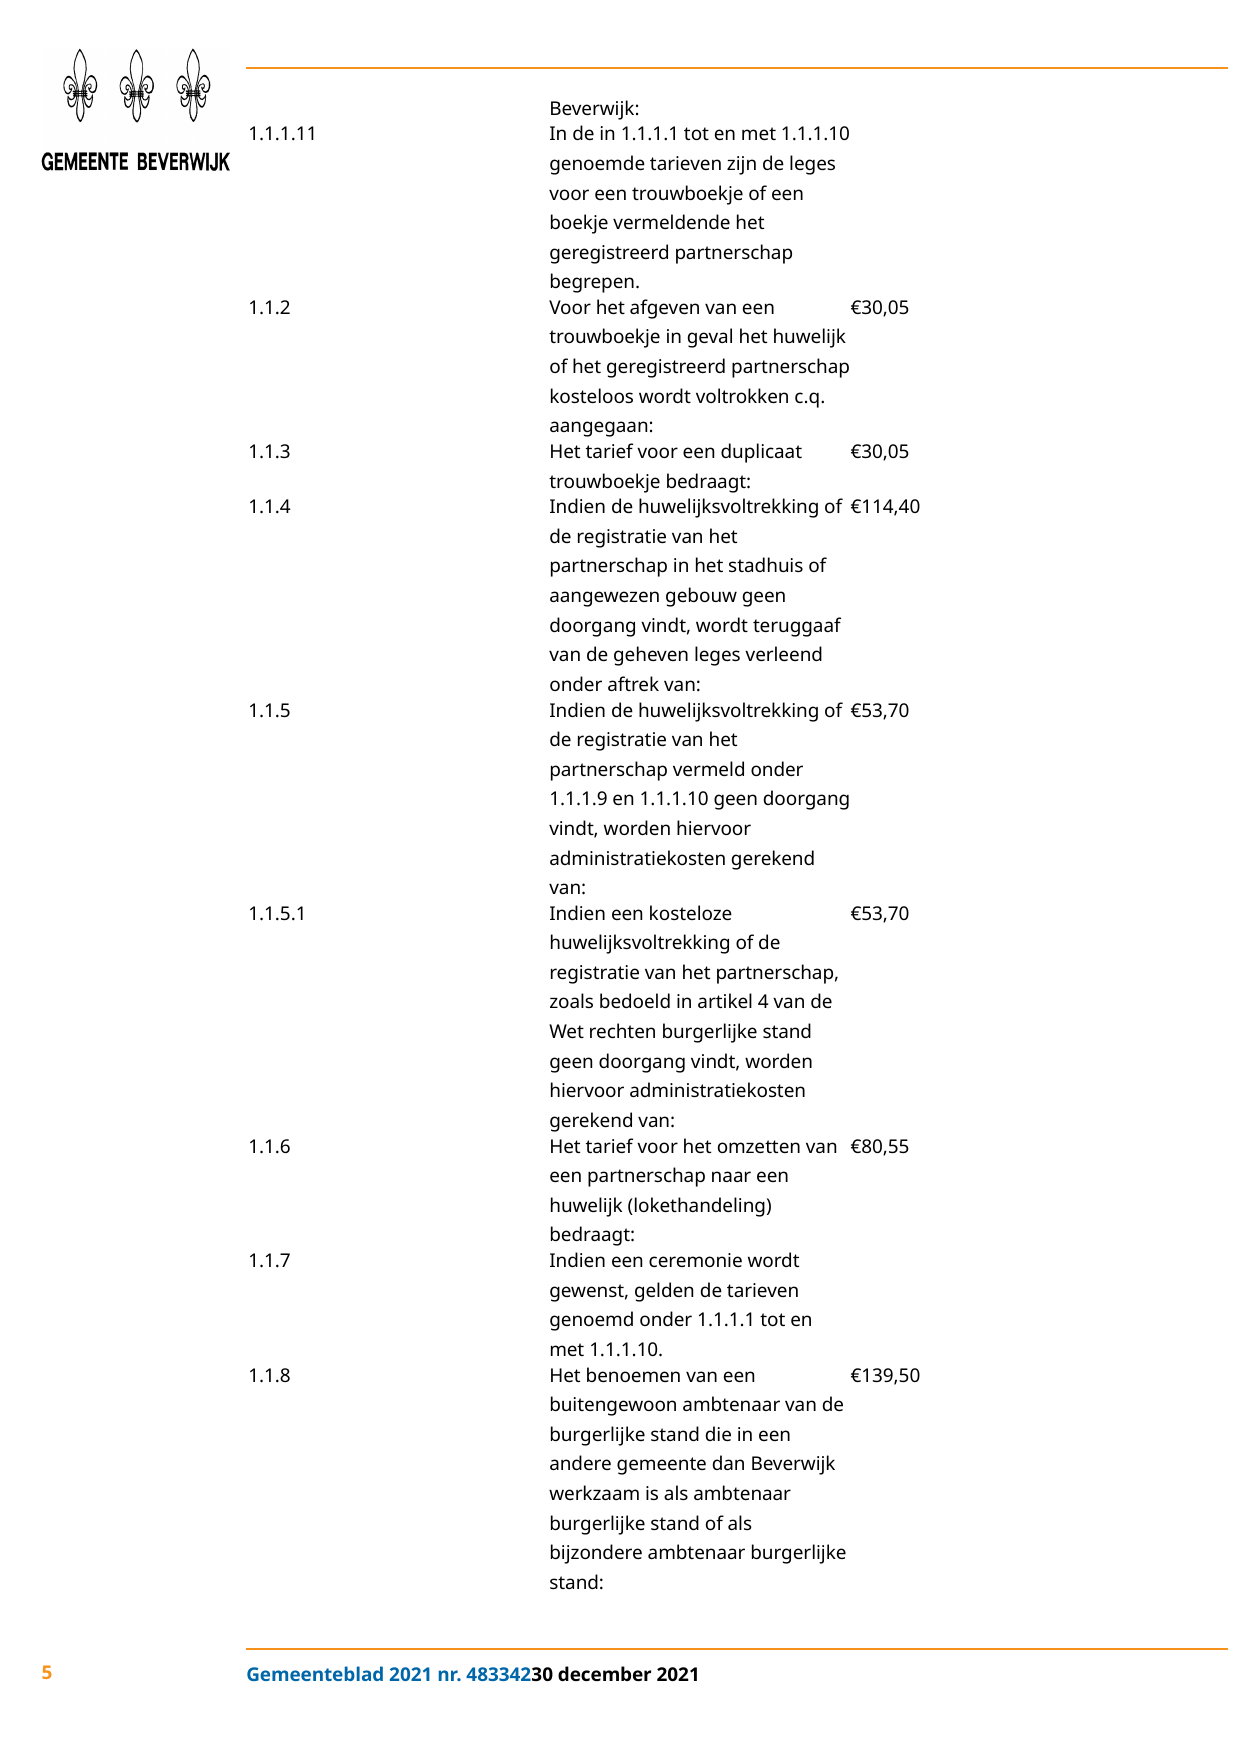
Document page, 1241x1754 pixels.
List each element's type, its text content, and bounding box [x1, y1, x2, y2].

table_cell 1.1.1.11 [248, 121, 549, 294]
table_cell [850, 1247, 1152, 1362]
table_cell In de in 1.1.1.1 tot en met 1.1.1.10 genoemde tarieven zijn de leges voor een trouwboekje of een boekje vermeldende het geregistreerd partnerschap begrepen. [549, 121, 850, 294]
table_cell 1.1.3 [248, 438, 549, 493]
table_cell 1.1.4 [248, 494, 549, 697]
table_cell Voor het afgeven van een trouwboekje in geval het huwelijk of het geregistreerd partnerschap kosteloos wordt voltrokken c.q. aangegaan: [549, 294, 850, 438]
table_cell 1.1.5 [248, 697, 549, 900]
table_cell €80,55 [850, 1133, 1152, 1247]
table_cell Het tarief voor het omzetten van een partnerschap naar een huwelijk (lokethandeling) bedraagt: [549, 1133, 850, 1247]
table_cell €30,05 [850, 294, 1152, 438]
table_cell Indien de huwelijksvoltrekking of de registratie van het partnerschap vermeld onder 1.1.1.9 en 1.1.1.10 geen doorgang vindt, worden hiervoor administratiekosten gerekend van: [549, 697, 850, 900]
table_cell [248, 95, 549, 121]
table_cell 1.1.6 [248, 1133, 549, 1247]
table_cell Het benoemen van een buitengewoon ambtenaar van de burgerlijke stand die in een andere gemeente dan Beverwijk werkzaam is als ambtenaar burgerlijke stand of als bijzondere ambtenaar burgerlijke stand: [549, 1362, 850, 1594]
table_cell 1.1.7 [248, 1247, 549, 1362]
table_cell [850, 121, 1152, 294]
table_cell 1.1.5.1 [248, 900, 549, 1133]
table_cell €30,05 [850, 438, 1152, 493]
table_cell [850, 95, 1152, 121]
table_cell Indien een kosteloze huwelijksvoltrekking of de registratie van het partnerschap, zoals bedoeld in artikel 4 van de Wet rechten burgerlijke stand geen doorgang vindt, worden hiervoor administratiekosten gerekend van: [549, 900, 850, 1133]
table_cell €53,70 [850, 697, 1152, 900]
table_cell Het tarief voor een duplicaat trouwboekje bedraagt: [549, 438, 850, 493]
table_cell €53,70 [850, 900, 1152, 1133]
table_cell Indien een ceremonie wordt gewenst, gelden de tarieven genoemd onder 1.1.1.1 tot en met 1.1.1.10. [549, 1247, 850, 1362]
table_cell €114,40 [850, 494, 1152, 697]
table_cell €139,50 [850, 1362, 1152, 1594]
table_cell 1.1.2 [248, 294, 549, 438]
table_cell Indien de huwelijksvoltrekking of de registratie van het partnerschap in het stadhuis of aangewezen gebouw geen doorgang vindt, wordt teruggaaf van de geheven leges verleend onder aftrek van: [549, 494, 850, 697]
table_cell Beverwijk: [549, 95, 850, 121]
table_cell 1.1.8 [248, 1362, 549, 1594]
picture [41, 47, 231, 172]
